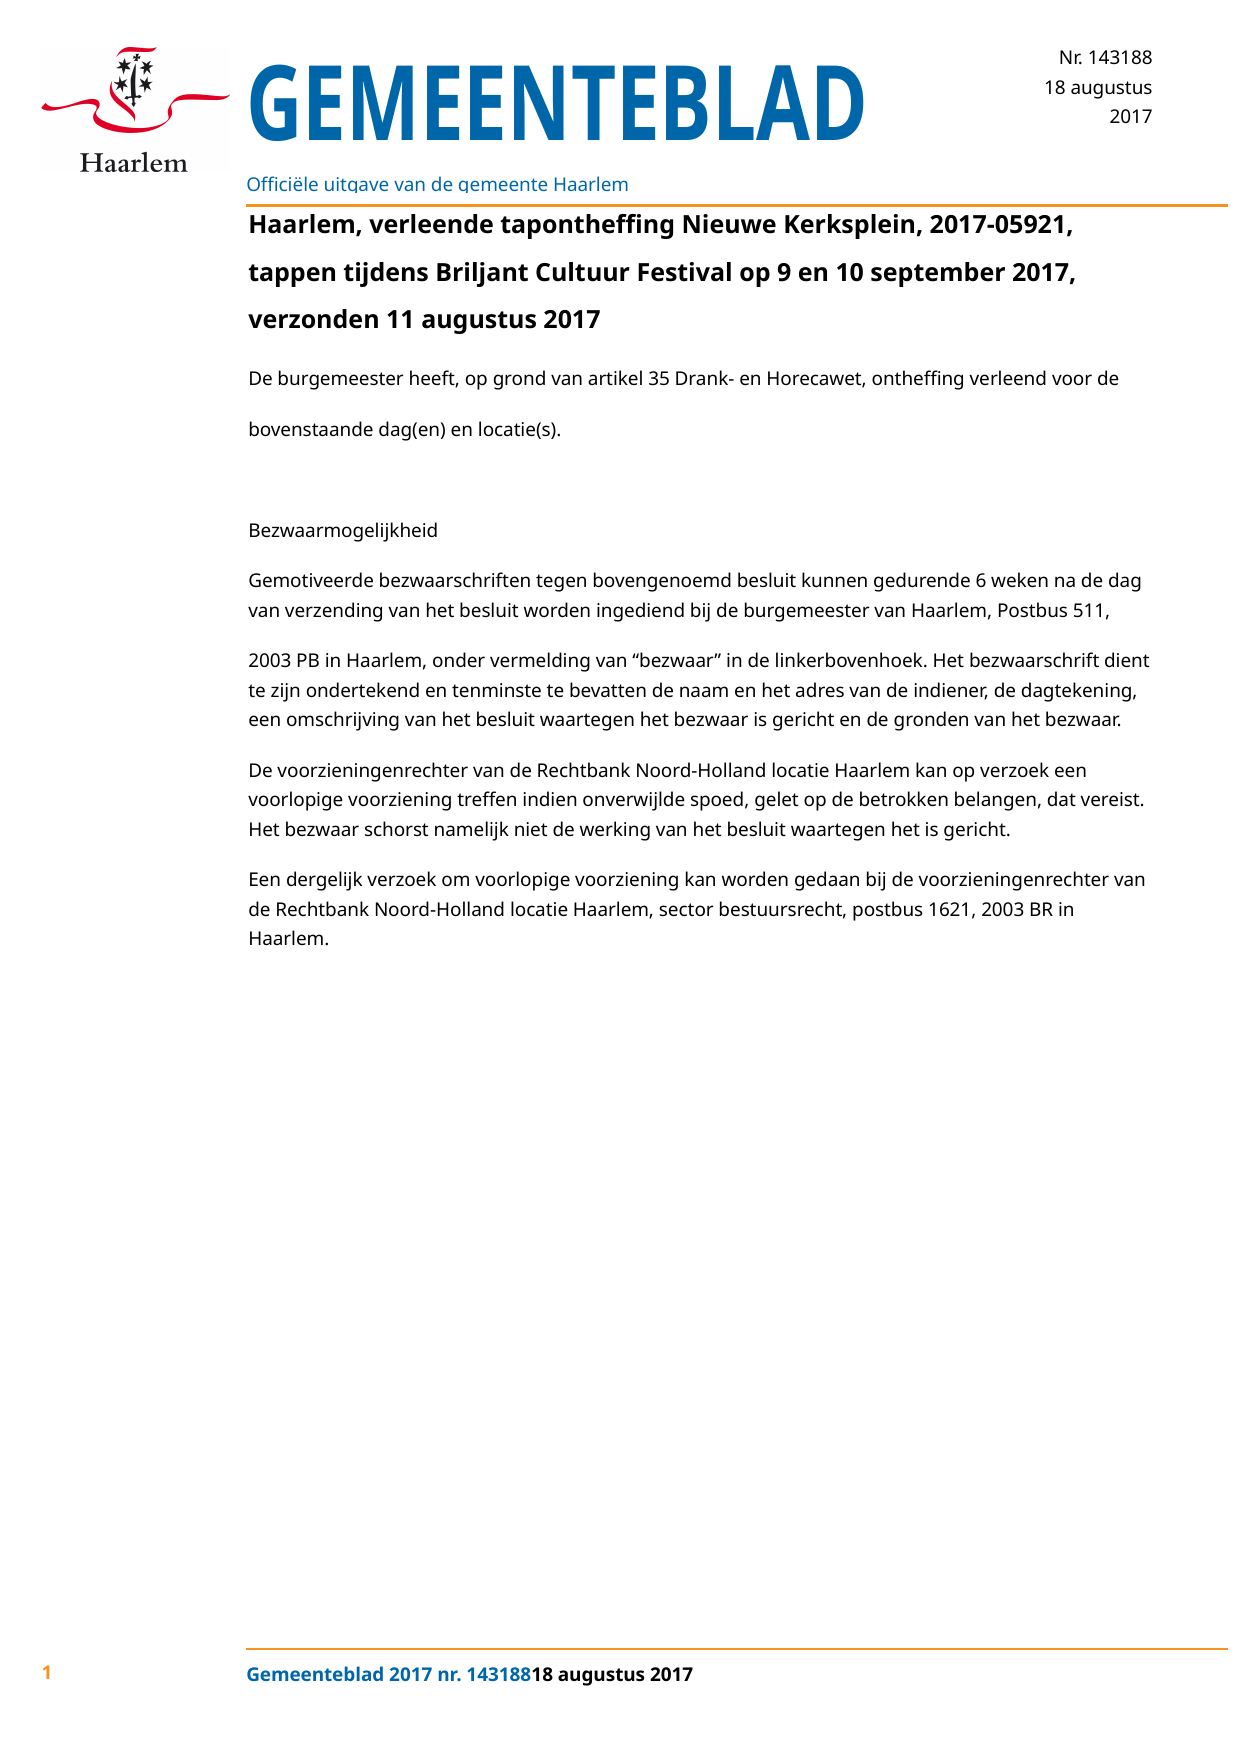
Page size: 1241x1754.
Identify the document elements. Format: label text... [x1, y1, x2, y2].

text De voorzieningenrechter van de Rechtbank Noord-Holland locatie Haarlem kan op verzoek een voorlopige voorziening treffen indien onverwijlde spoed, gelet op de betrokken belangen, dat vereist. Het bezwaar schorst namelijk niet de werking van het besluit waartegen het is gericht. [248, 757, 1152, 842]
text Gemotiveerde bezwaarschriften tegen bovengenoemd besluit kunnen gedurende 6 weken na de dag van verzending van het besluit worden ingediend bij de burgemeester van Haarlem, Postbus 511, [248, 567, 1152, 622]
text De burgemeester heeft, op grond van artikel 35 Drank- en Horecawet, ontheffing verleend voor de [248, 366, 1152, 391]
text Een dergelijk verzoek om voorlopige voorziening kan worden gedaan bij de voorzieningenrechter van de Rechtbank Noord-Holland locatie Haarlem, sector bestuursrecht, postbus 1621, 2003 BR in Haarlem. [248, 866, 1152, 951]
picture [41, 47, 231, 172]
text bovenstaande dag(en) en locatie(s). [248, 416, 1152, 442]
text 2003 PB in Haarlem, onder vermelding van “bezwaar” in de linkerbovenhoek. Het bezwaarschrift dient te zijn ondertekend en tenminste te bevatten de naam en het adres van de indiener, de dagtekening, een omschrijving van het besluit waartegen het bezwaar is gericht en de gronden van het bezwaar. [248, 647, 1152, 732]
text Haarlem, verleende tapontheffing Nieuwe Kerksplein, 2017-05921, tappen tijdens Briljant Cultuur Festival op 9 en 10 september 2017, verzonden 11 augustus 2017 [248, 207, 1152, 336]
text Bezwaarmogelijkheid [248, 517, 1152, 542]
